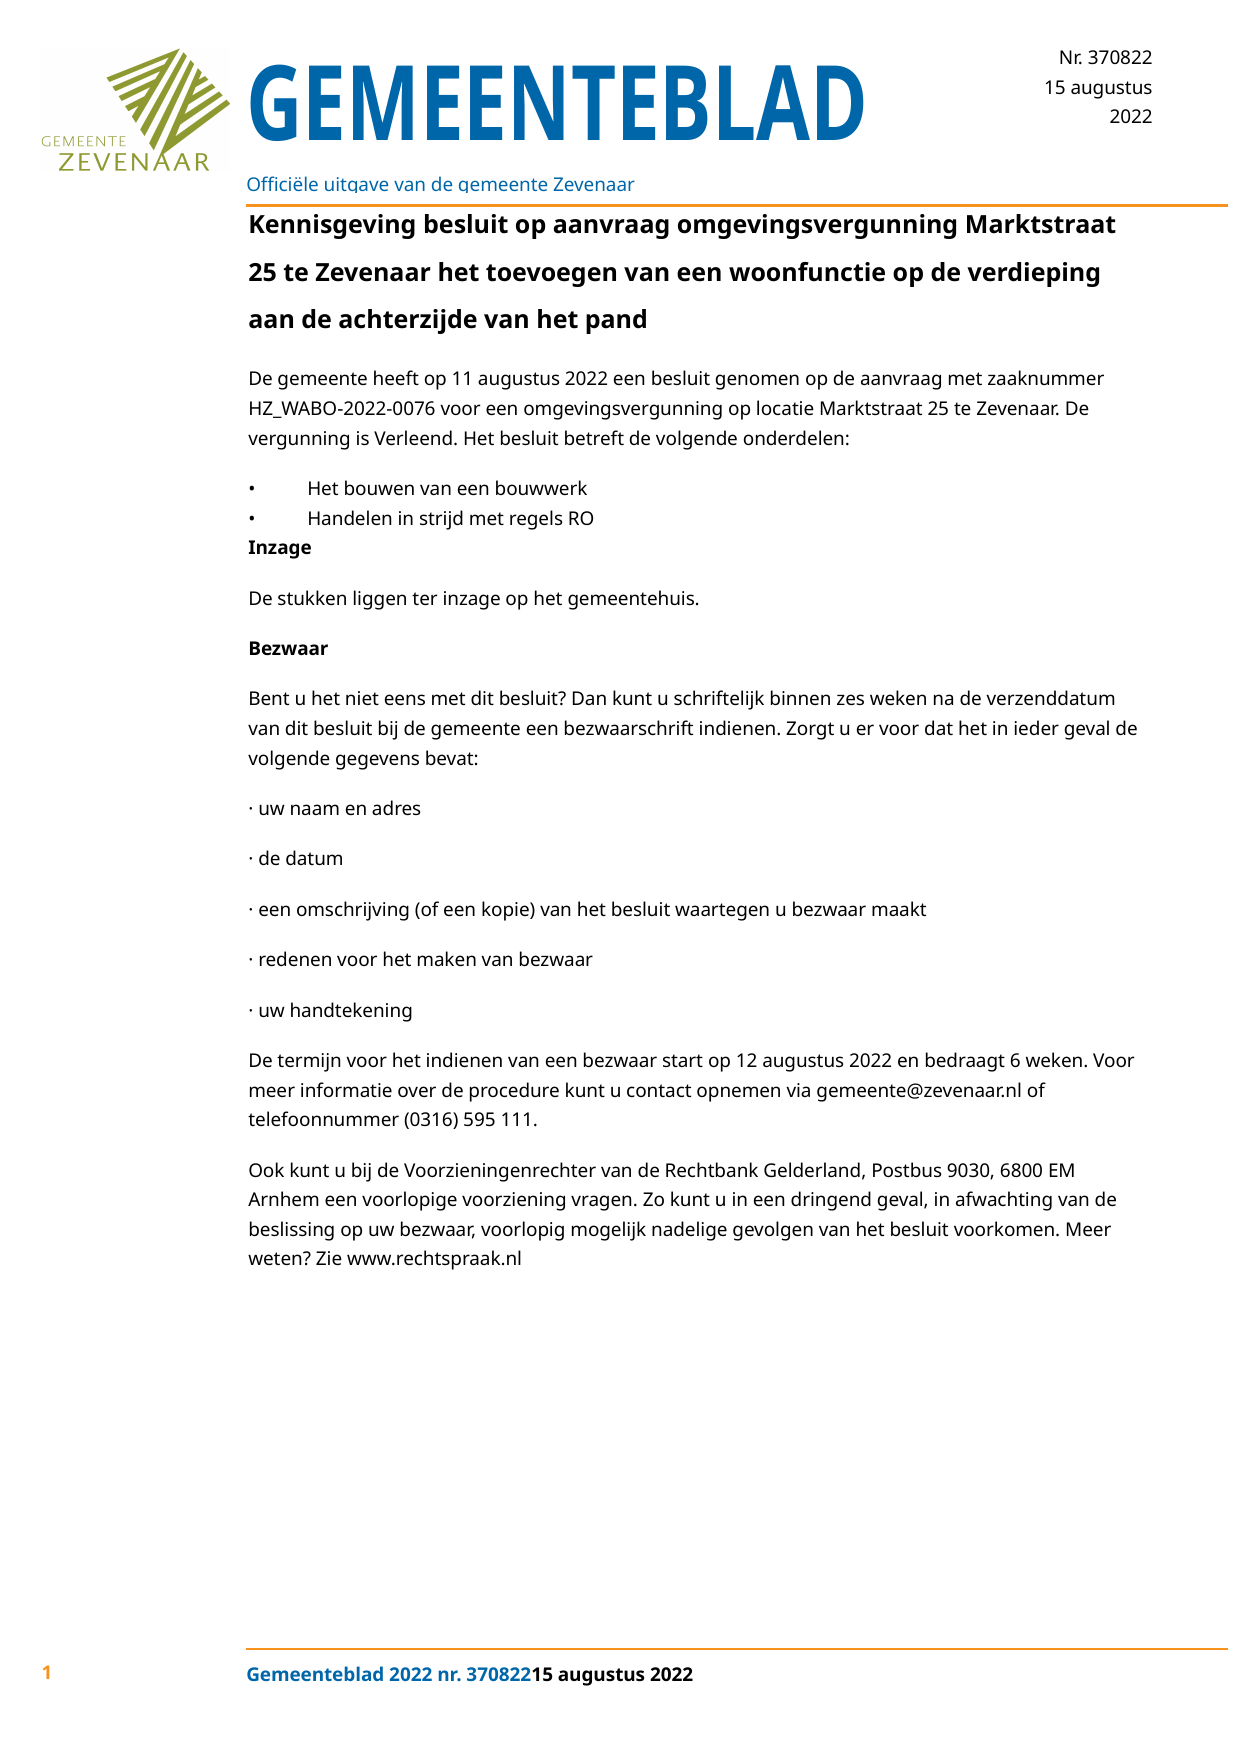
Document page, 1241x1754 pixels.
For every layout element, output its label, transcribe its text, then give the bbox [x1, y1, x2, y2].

text · uw handtekening [248, 997, 1152, 1022]
text De stukken liggen ter inzage op het gemeentehuis. [248, 585, 1152, 610]
text · redenen voor het maken van bezwaar [248, 946, 1152, 972]
picture [41, 47, 231, 172]
text Ook kunt u bij de Voorzieningenrechter van de Rechtbank Gelderland, Postbus 9030, 6800 EM Arnhem een voorlopige voorziening vragen. Zo kunt u in een dringend geval, in afwachting van de beslissing op uw bezwaar, voorlopig mogelijk nadelige gevolgen van het besluit voorkomen. Meer weten? Zie www.rechtspraak.nl [248, 1157, 1152, 1271]
text Bezwaar [248, 635, 1152, 661]
text · een omschrijving (of een kopie) van het besluit waartegen u bezwaar maakt [248, 896, 1152, 922]
text · uw naam en adres [248, 795, 1152, 821]
text Bent u het niet eens met dit besluit? Dan kunt u schriftelijk binnen zes weken na de verzenddatum van dit besluit bij de gemeente een bezwaarschrift indienen. Zorgt u er voor dat het in ieder geval de volgende gegevens bevat: [248, 686, 1152, 770]
text De termijn voor het indienen van een bezwaar start op 12 augustus 2022 en bedraagt 6 weken. Voor meer informatie over de procedure kunt u contact opnemen via gemeente@zevenaar.nl of telefoonnummer (0316) 595 111. [248, 1047, 1152, 1132]
list Het bouwen van een bouwwerk [248, 475, 1152, 501]
text De gemeente heeft op 11 augustus 2022 een besluit genomen op de aanvraag met zaaknummer HZ_WABO-2022-0076 voor een omgevingsvergunning op locatie Marktstraat 25 te Zevenaar. De vergunning is Verleend. Het besluit betreft de volgende onderdelen: [248, 366, 1152, 450]
text · de datum [248, 846, 1152, 871]
list Handelen in strijd met regels RO [248, 505, 1152, 530]
text Kennisgeving besluit op aanvraag omgevingsvergunning Marktstraat 25 te Zevenaar het toevoegen van een woonfunctie op de verdieping aan de achterzijde van het pand [248, 207, 1152, 336]
text Inzage [248, 534, 1152, 560]
